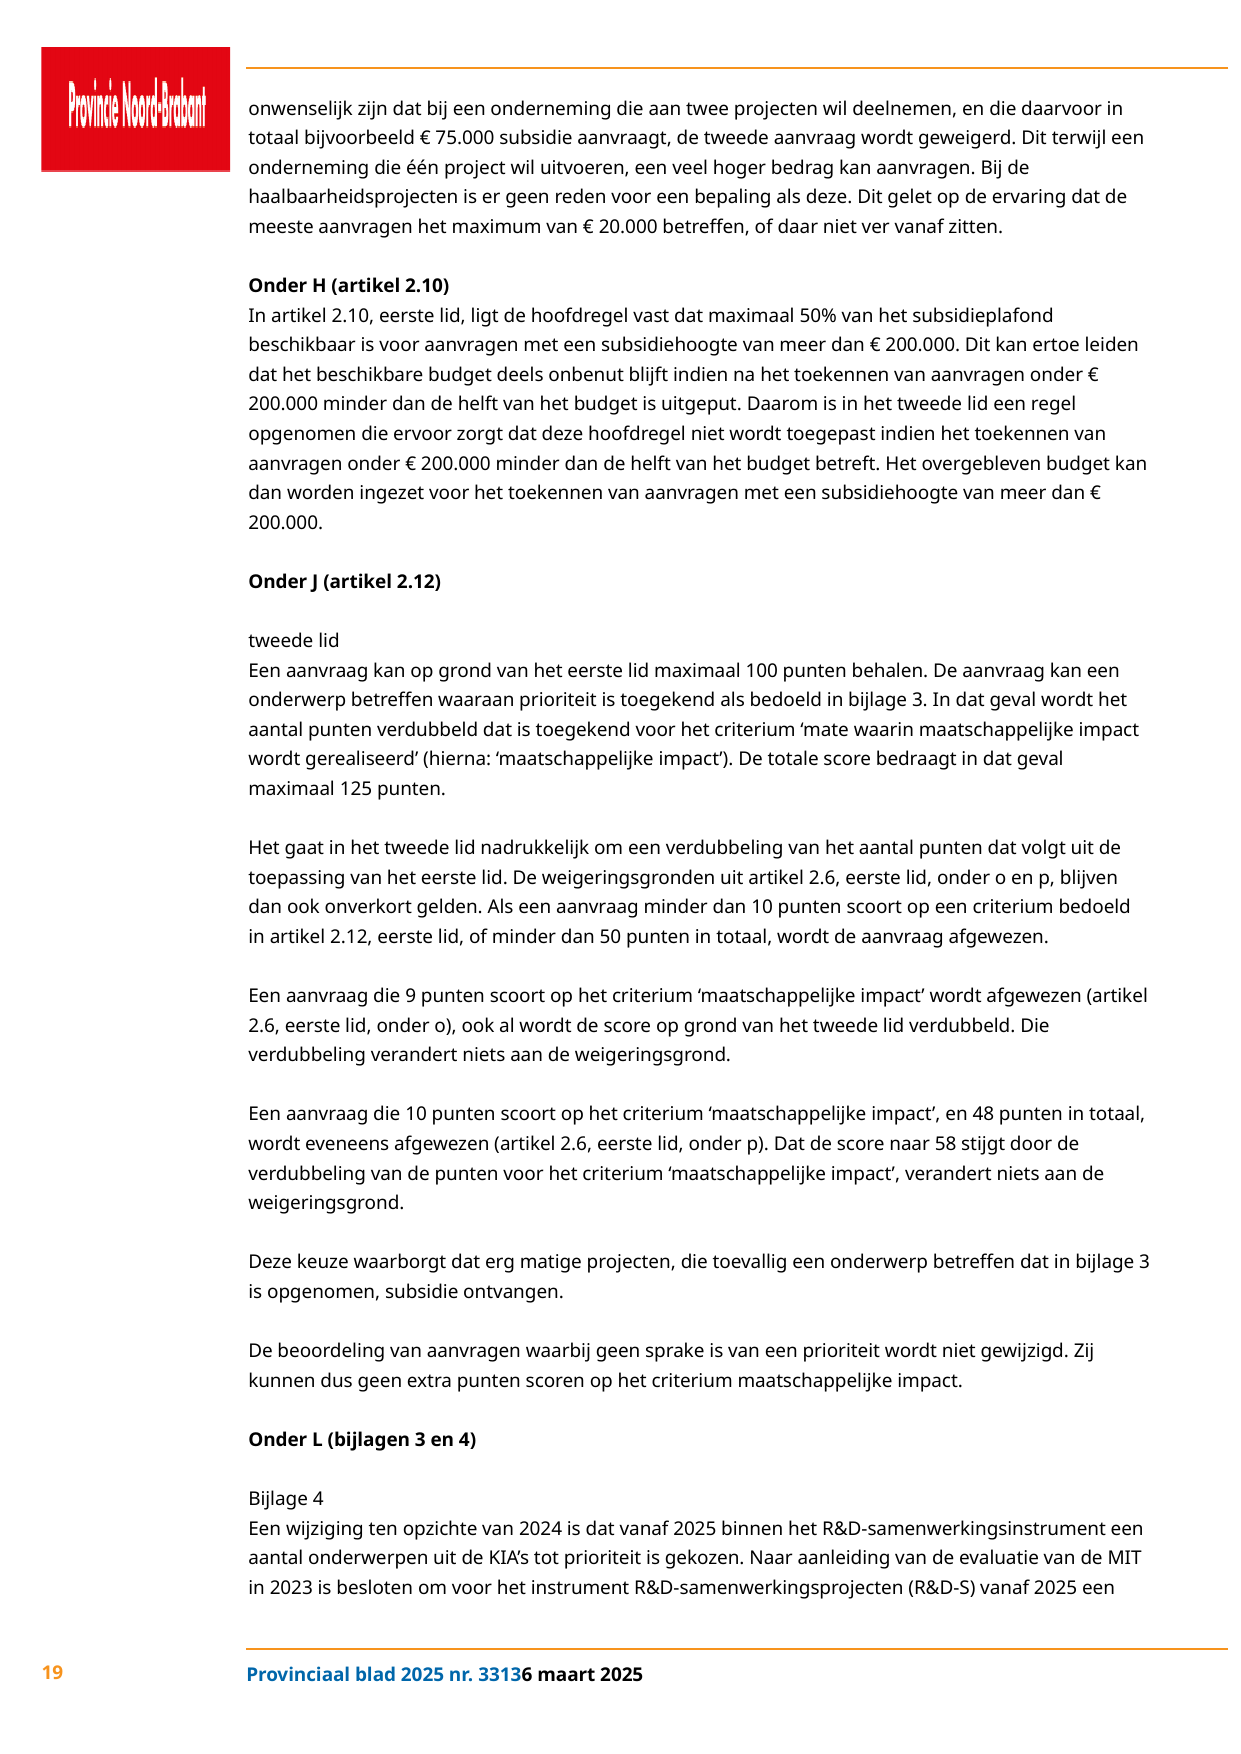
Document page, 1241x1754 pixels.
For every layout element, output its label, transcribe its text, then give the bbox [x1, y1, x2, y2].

text Onder J (artikel 2.12) [248, 568, 1152, 594]
text Bijlage 4 [248, 1485, 1152, 1511]
text Een wijziging ten opzichte van 2024 is dat vanaf 2025 binnen het R&D-samenwerkingsinstrument een aantal onderwerpen uit de KIA’s tot prioriteit is gekozen. Naar aanleiding van de evaluatie van de MIT in 2023 is besloten om voor het instrument R&D-samenwerkingsprojecten (R&D-S) vanaf 2025 een [248, 1515, 1152, 1600]
text Een aanvraag kan op grond van het eerste lid maximaal 100 punten behalen. De aanvraag kan een onderwerp betreffen waaraan prioriteit is toegekend als bedoeld in bijlage 3. In dat geval wordt het aantal punten verdubbeld dat is toegekend voor het criterium ‘mate waarin maatschappelijke impact wordt gerealiseerd’ (hierna: ‘maatschappelijke impact’). De totale score bedraagt in dat geval maximaal 125 punten. [248, 657, 1152, 801]
text Het gaat in het tweede lid nadrukkelijk om een verdubbeling van het aantal punten dat volgt uit de toepassing van het eerste lid. De weigeringsgronden uit artikel 2.6, eerste lid, onder o en p, blijven dan ook onverkort gelden. Als een aanvraag minder dan 10 punten scoort op een criterium bedoeld in artikel 2.12, eerste lid, of minder dan 50 punten in totaal, wordt de aanvraag afgewezen. [248, 834, 1152, 949]
text Onder L (bijlagen 3 en 4) [248, 1426, 1152, 1452]
text Een aanvraag die 9 punten scoort op het criterium ‘maatschappelijke impact’ wordt afgewezen (artikel 2.6, eerste lid, onder o), ook al wordt de score op grond van het tweede lid verdubbeld. Die verdubbeling verandert niets aan de weigeringsgrond. [248, 982, 1152, 1067]
text tweede lid [248, 627, 1152, 653]
text onwenselijk zijn dat bij een onderneming die aan twee projecten wil deelnemen, en die daarvoor in totaal bijvoorbeeld € 75.000 subsidie aanvraagt, de tweede aanvraag wordt geweigerd. Dit terwijl een onderneming die één project wil uitvoeren, een veel hoger bedrag kan aanvragen. Bij de haalbaarheidsprojecten is er geen reden voor een bepaling als deze. Dit gelet op de ervaring dat de meeste aanvragen het maximum van € 20.000 betreffen, of daar niet ver vanaf zitten. [248, 95, 1152, 239]
text Onder H (artikel 2.10) [248, 272, 1152, 298]
picture [41, 47, 231, 172]
text De beoordeling van aanvragen waarbij geen sprake is van een prioriteit wordt niet gewijzigd. Zij kunnen dus geen extra punten scoren op het criterium maatschappelijke impact. [248, 1337, 1152, 1393]
text Deze keuze waarborgt dat erg matige projecten, die toevallig een onderwerp betreffen dat in bijlage 3 is opgenomen, subsidie ontvangen. [248, 1248, 1152, 1304]
text In artikel 2.10, eerste lid, ligt de hoofdregel vast dat maximaal 50% van het subsidieplafond beschikbaar is voor aanvragen met een subsidiehoogte van meer dan € 200.000. Dit kan ertoe leiden dat het beschikbare budget deels onbenut blijft indien na het toekennen van aanvragen onder € 200.000 minder dan de helft van het budget is uitgeput. Daarom is in het tweede lid een regel opgenomen die ervoor zorgt dat deze hoofdregel niet wordt toegepast indien het toekennen van aanvragen onder € 200.000 minder dan de helft van het budget betreft. Het overgebleven budget kan dan worden ingezet voor het toekennen van aanvragen met een subsidiehoogte van meer dan € 200.000. [248, 302, 1152, 535]
text Een aanvraag die 10 punten scoort op het criterium ‘maatschappelijke impact’, en 48 punten in totaal, wordt eveneens afgewezen (artikel 2.6, eerste lid, onder p). Dat de score naar 58 stijgt door de verdubbeling van de punten voor het criterium ‘maatschappelijke impact’, verandert niets aan de weigeringsgrond. [248, 1101, 1152, 1215]
